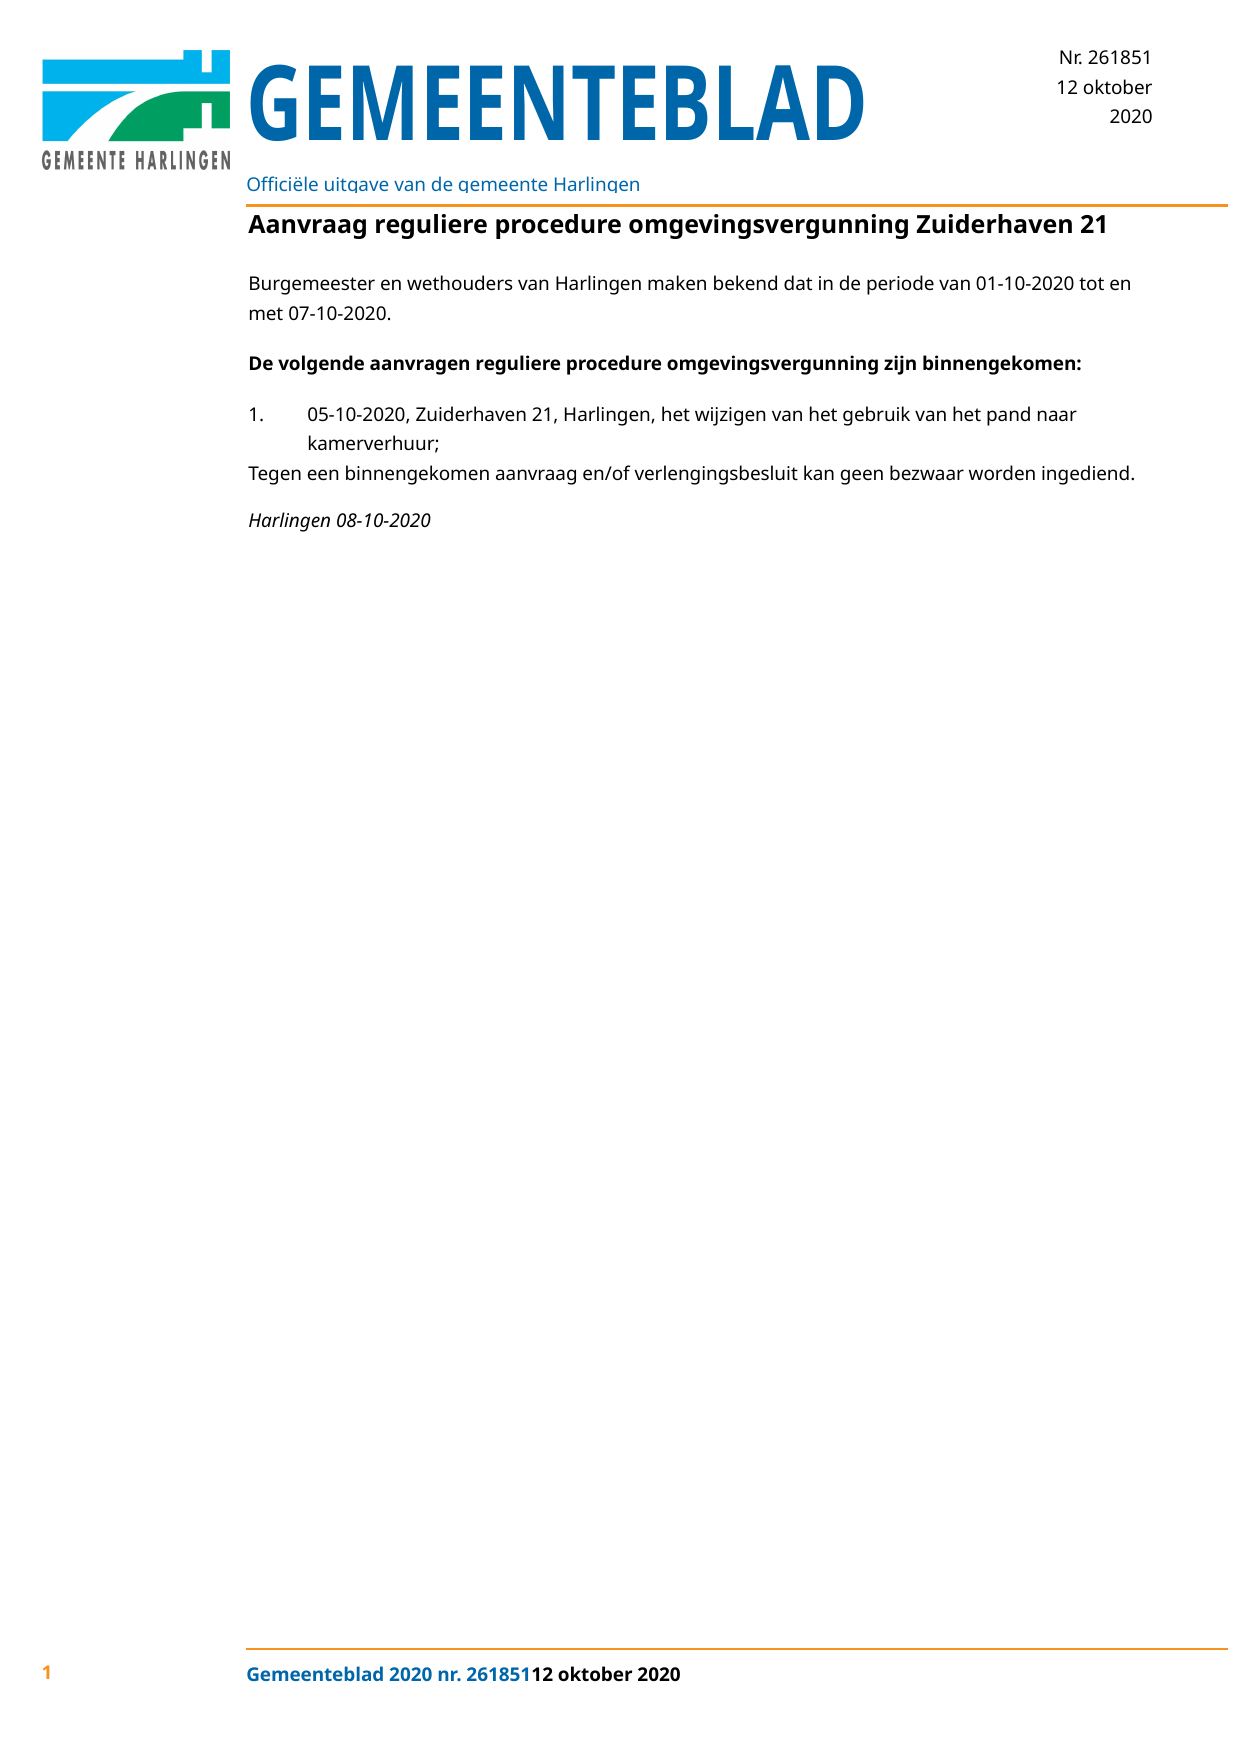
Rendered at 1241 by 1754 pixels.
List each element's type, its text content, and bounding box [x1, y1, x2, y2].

text Tegen een binnengekomen aanvraag en/of verlengingsbesluit kan geen bezwaar worden ingediend. [248, 460, 1152, 486]
text Harlingen 08-10-2020 [248, 508, 1152, 533]
list 05-10-2020, Zuiderhaven 21, Harlingen, het wijzigen van het gebruik van het pand naar kamerverhuur; [248, 401, 1152, 456]
text De volgende aanvragen reguliere procedure omgevingsvergunning zijn binnengekomen: [248, 350, 1152, 376]
picture [41, 47, 231, 172]
text Aanvraag reguliere procedure omgevingsvergunning Zuiderhaven 21 [248, 207, 1152, 241]
text Burgemeester en wethouders van Harlingen maken bekend dat in de periode van 01-10-2020 tot en met 07-10-2020. [248, 270, 1152, 326]
